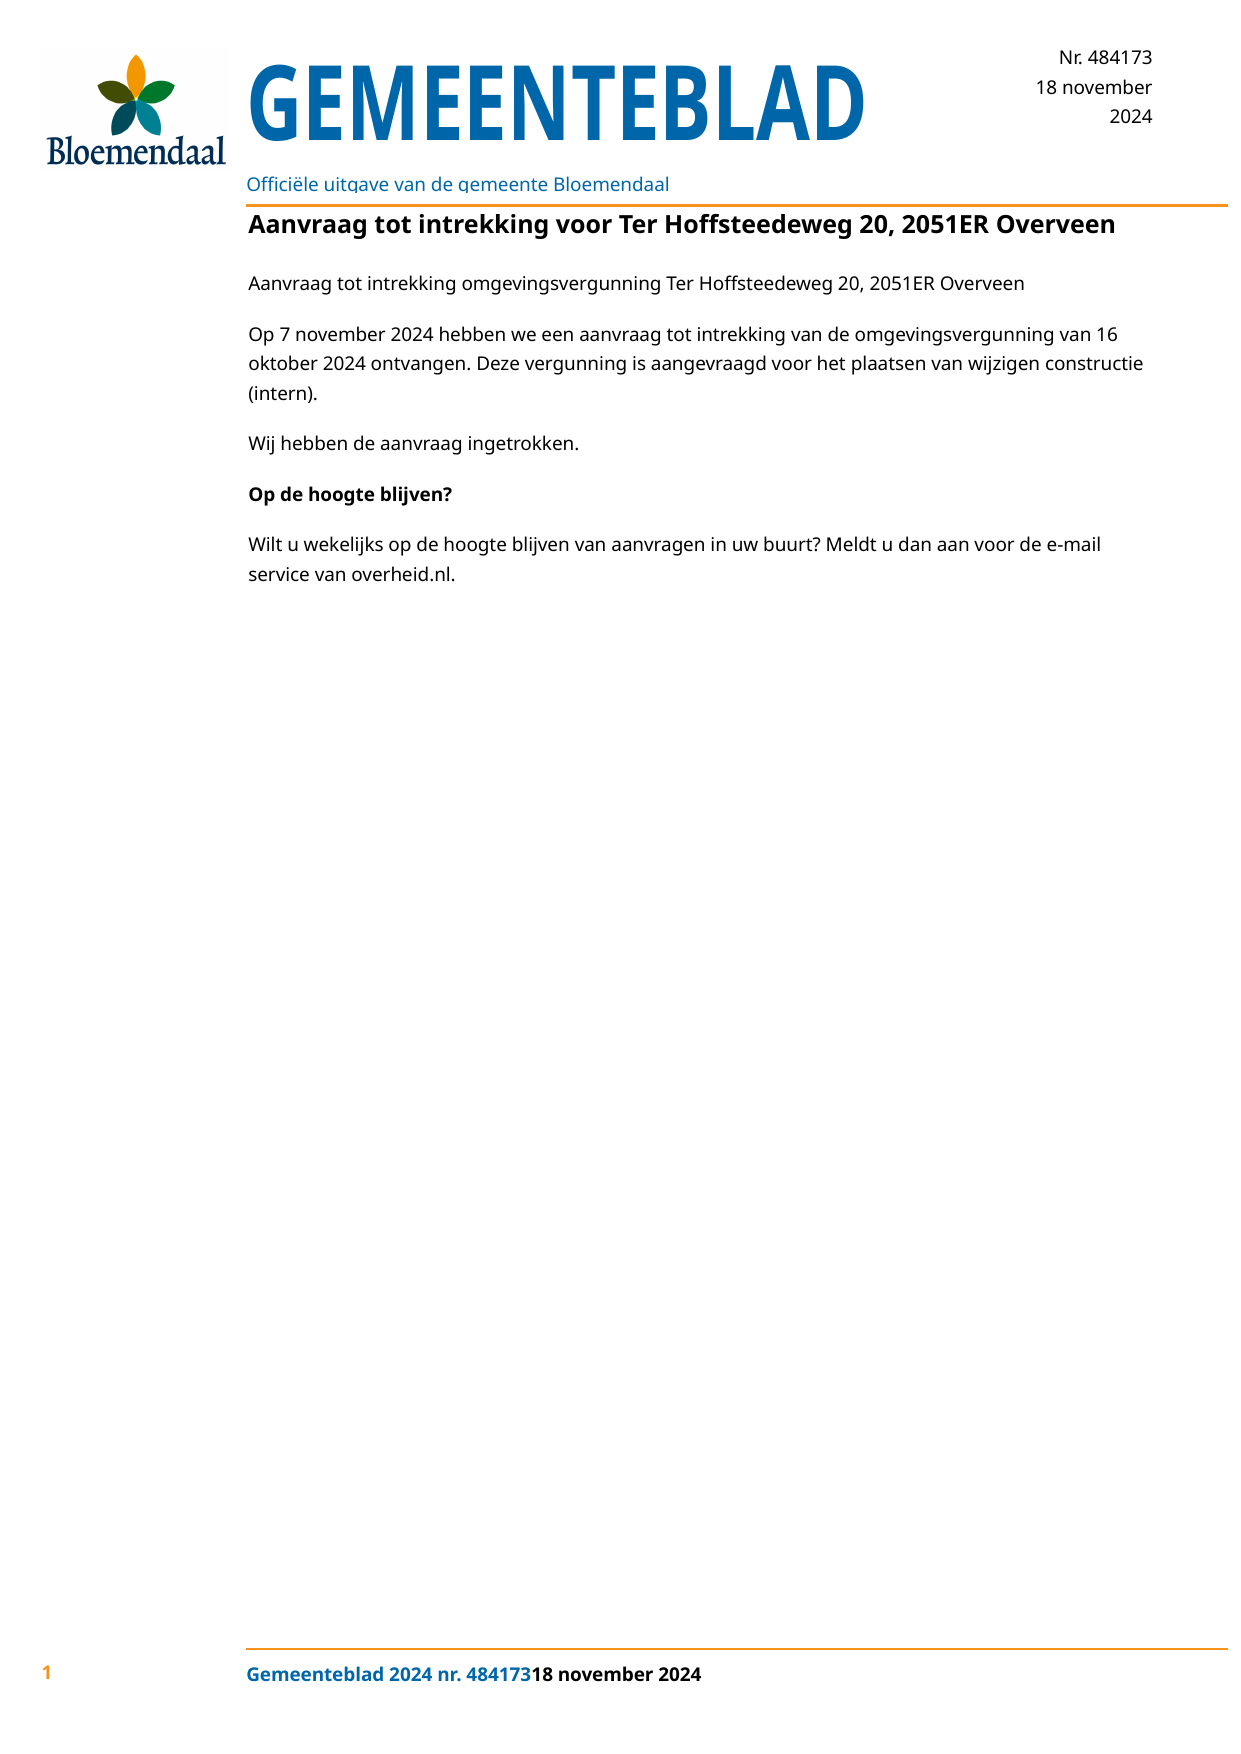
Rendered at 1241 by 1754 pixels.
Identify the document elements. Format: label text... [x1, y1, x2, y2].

text Op 7 november 2024 hebben we een aanvraag tot intrekking van de omgevingsvergunning van 16 oktober 2024 ontvangen. Deze vergunning is aangevraagd voor het plaatsen van wijzigen constructie (intern). [248, 321, 1152, 406]
text Aanvraag tot intrekking voor Ter Hoffsteedeweg 20, 2051ER Overveen [248, 207, 1152, 241]
text Wij hebben de aanvraag ingetrokken. [248, 430, 1152, 456]
picture [41, 47, 231, 172]
text Wilt u wekelijks op de hoogte blijven van aanvragen in uw buurt? Meldt u dan aan voor de e-mail service van overheid.nl. [248, 531, 1152, 586]
text Aanvraag tot intrekking omgevingsvergunning Ter Hoffsteedeweg 20, 2051ER Overveen [248, 270, 1152, 296]
text Op de hoogte blijven? [248, 481, 1152, 506]
